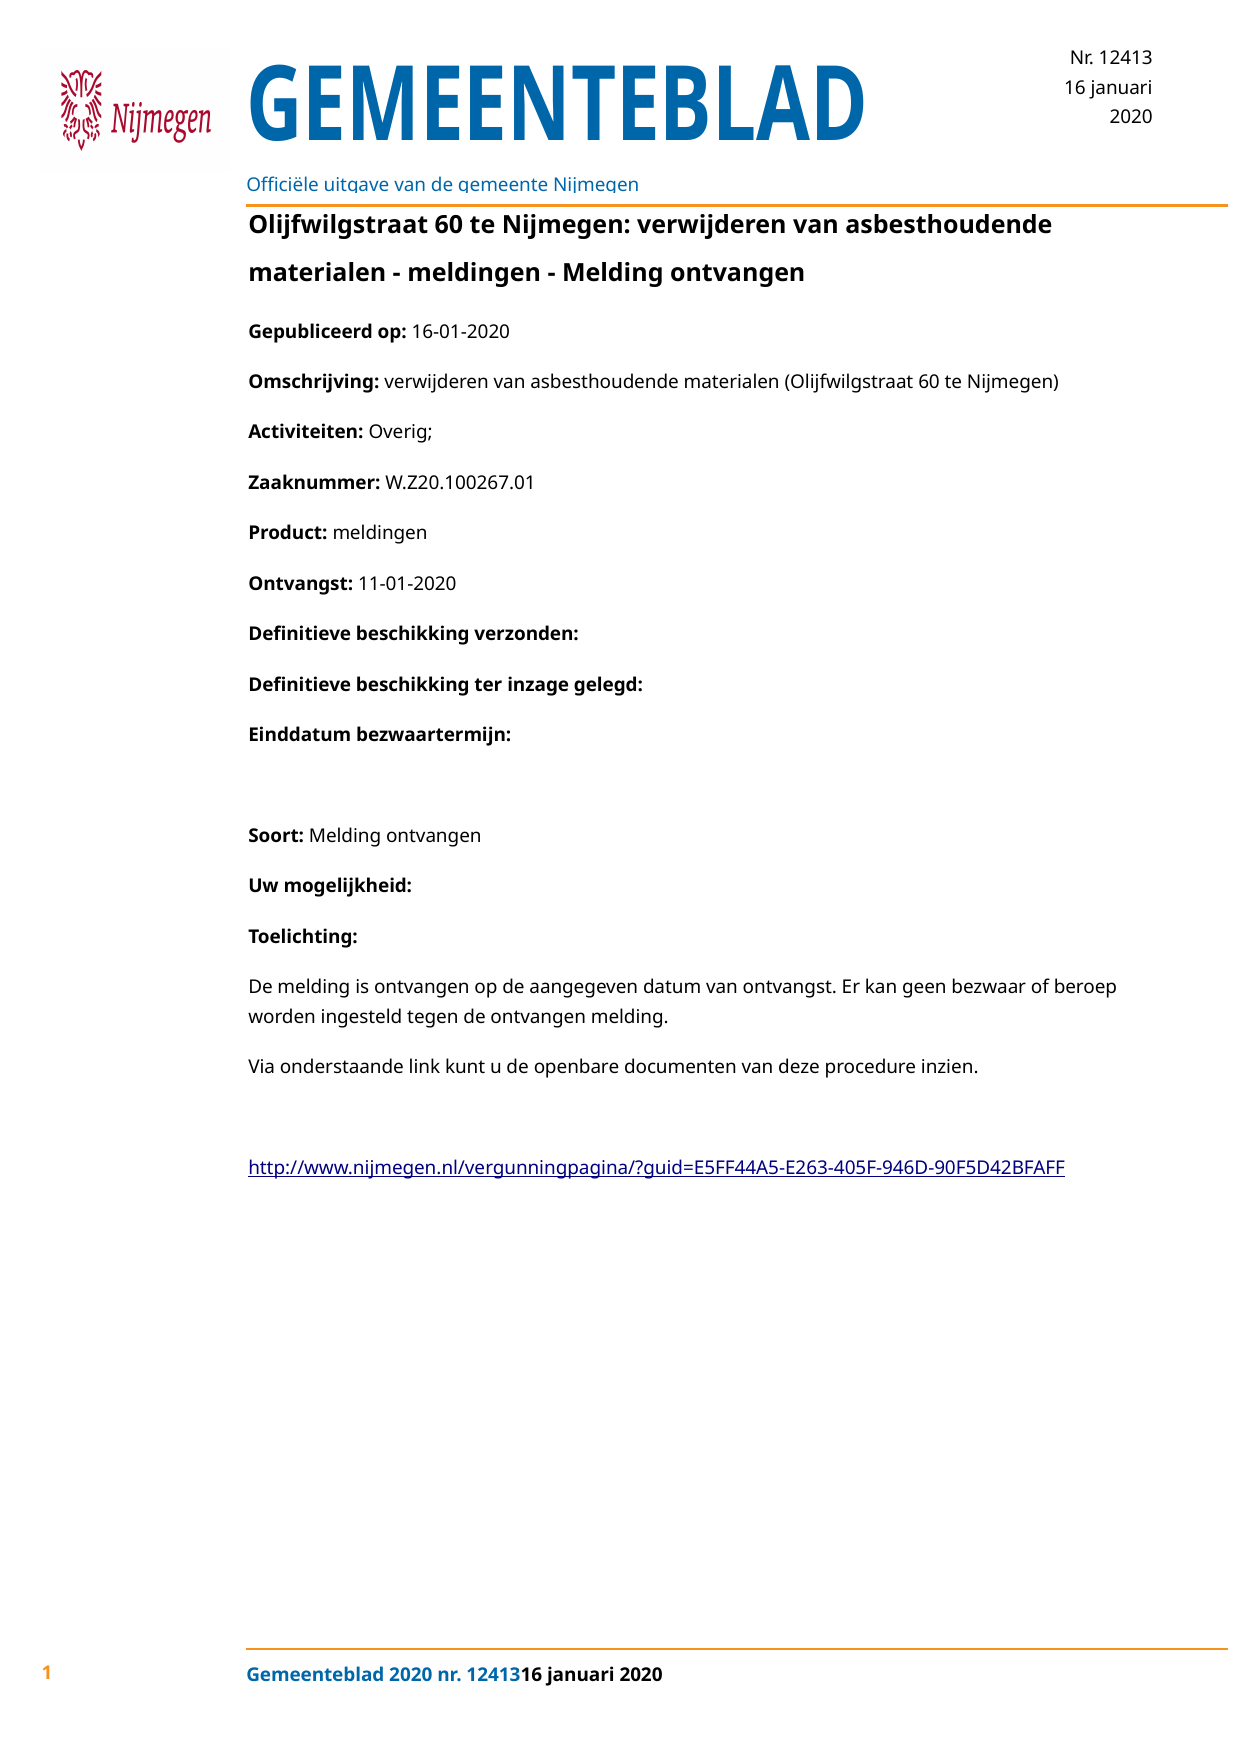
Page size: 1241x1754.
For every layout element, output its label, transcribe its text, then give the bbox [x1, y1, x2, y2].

text Soort: Melding ontvangen [248, 822, 1152, 848]
text Zaaknummer: W.Z20.100267.01 [248, 469, 1152, 495]
text http://www.nijmegen.nl/vergunningpagina/?guid=E5FF44A5-E263-405F-946D-90F5D42BFAFF [248, 1154, 1152, 1180]
text Definitieve beschikking ter inzage gelegd: [248, 671, 1152, 697]
text Definitieve beschikking verzonden: [248, 620, 1152, 646]
text Ontvangst: 11-01-2020 [248, 570, 1152, 596]
text Product: meldingen [248, 519, 1152, 545]
picture [41, 47, 231, 172]
text Activiteiten: Overig; [248, 419, 1152, 444]
text Einddatum bezwaartermijn: [248, 721, 1152, 747]
text Via onderstaande link kunt u de openbare documenten van deze procedure inzien. [248, 1053, 1152, 1079]
text Uw mogelijkheid: [248, 872, 1152, 898]
text De melding is ontvangen op de aangegeven datum van ontvangst. Er kan geen bezwaar of beroep worden ingesteld tegen de ontvangen melding. [248, 973, 1152, 1029]
text Omschrijving: verwijderen van asbesthoudende materialen (Olijfwilgstraat 60 te Nijmegen) [248, 368, 1152, 394]
text Olijfwilgstraat 60 te Nijmegen: verwijderen van asbesthoudende materialen - meldingen - Melding ontvangen [248, 207, 1152, 288]
text Gepubliceerd op: 16-01-2020 [248, 318, 1152, 344]
text Toelichting: [248, 923, 1152, 949]
